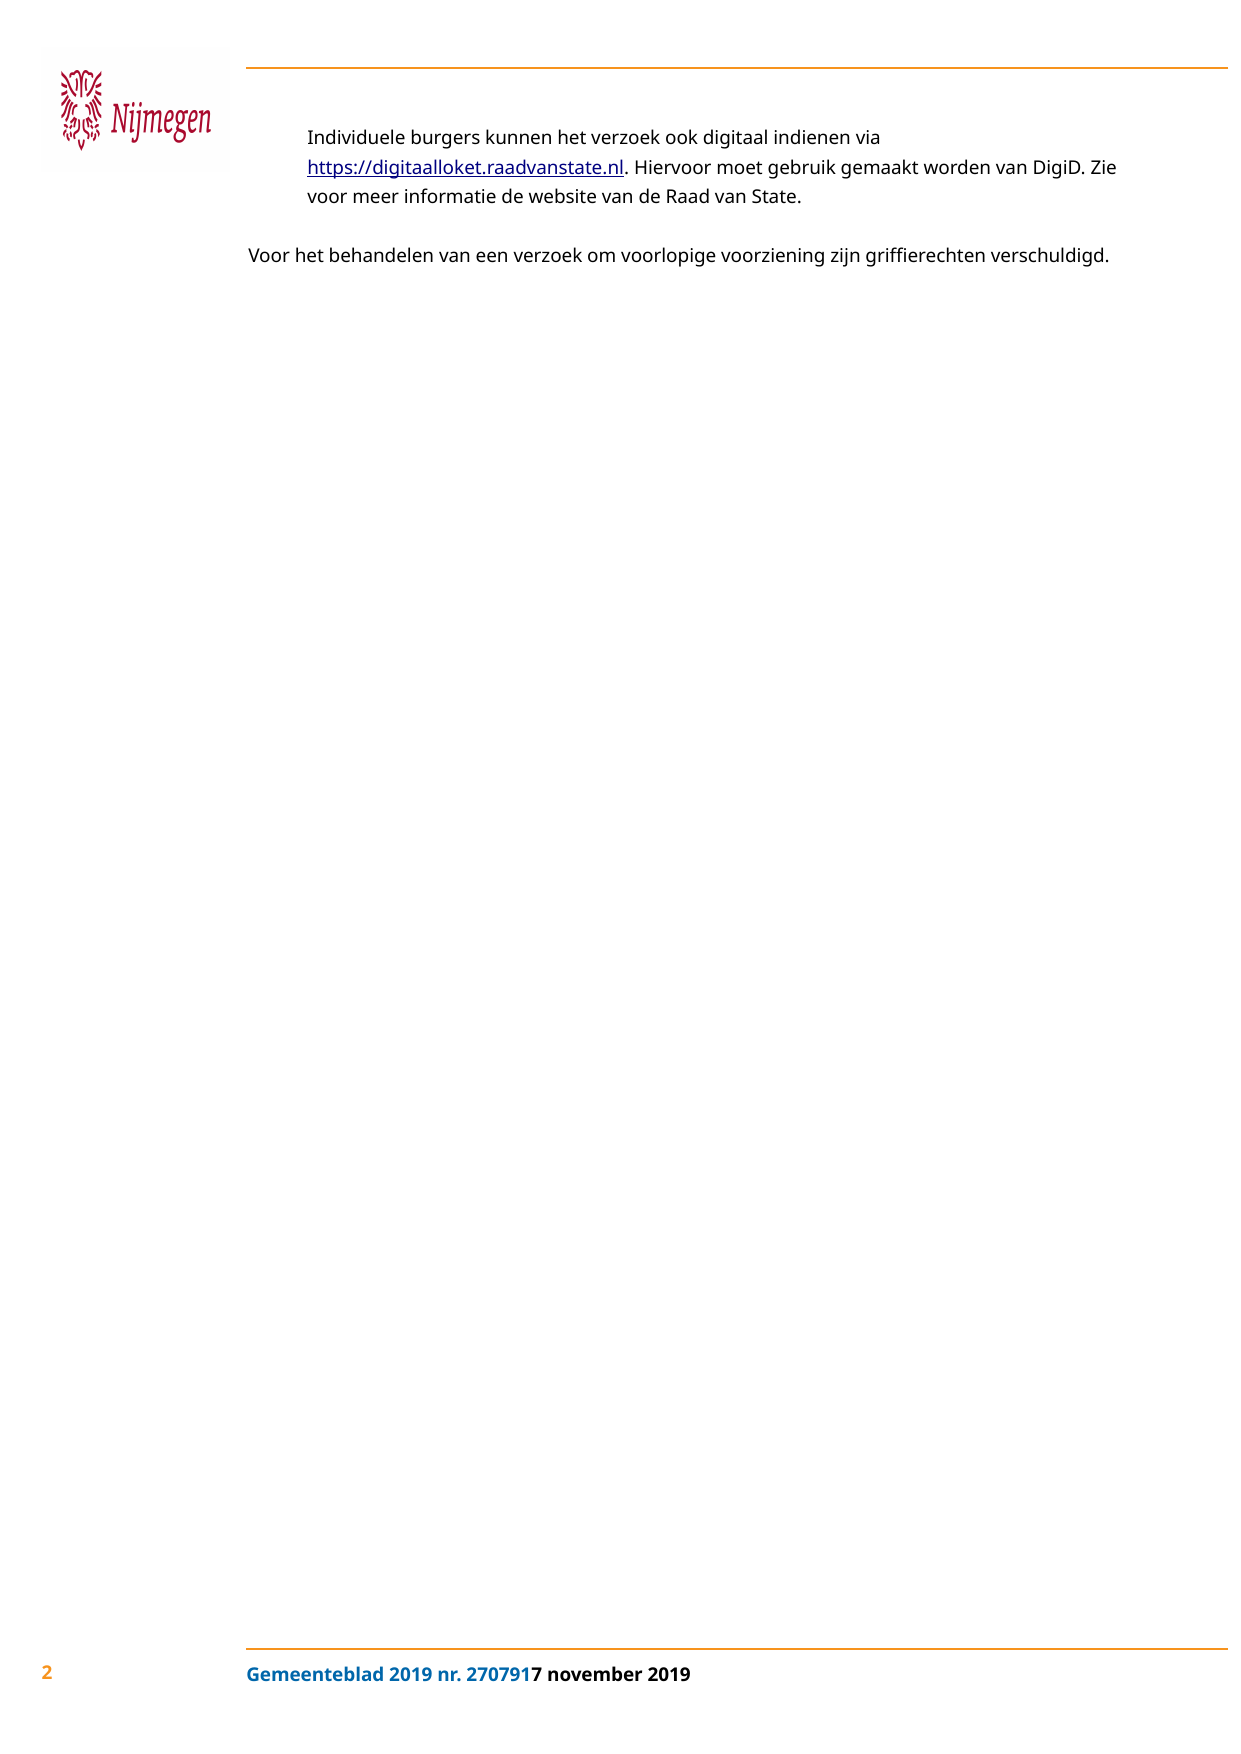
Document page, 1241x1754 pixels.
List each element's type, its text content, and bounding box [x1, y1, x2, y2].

picture [41, 47, 231, 172]
list Individuele burgers kunnen het verzoek ook digitaal indienen via https://digitaalloket.raadvanstate.nl. Hiervoor moet gebruik gemaakt worden van DigiD. Zie voor meer informatie de website van de Raad van State. [248, 124, 1152, 209]
text Voor het behandelen van een verzoek om voorlopige voorziening zijn griffierechten verschuldigd. [248, 243, 1152, 268]
